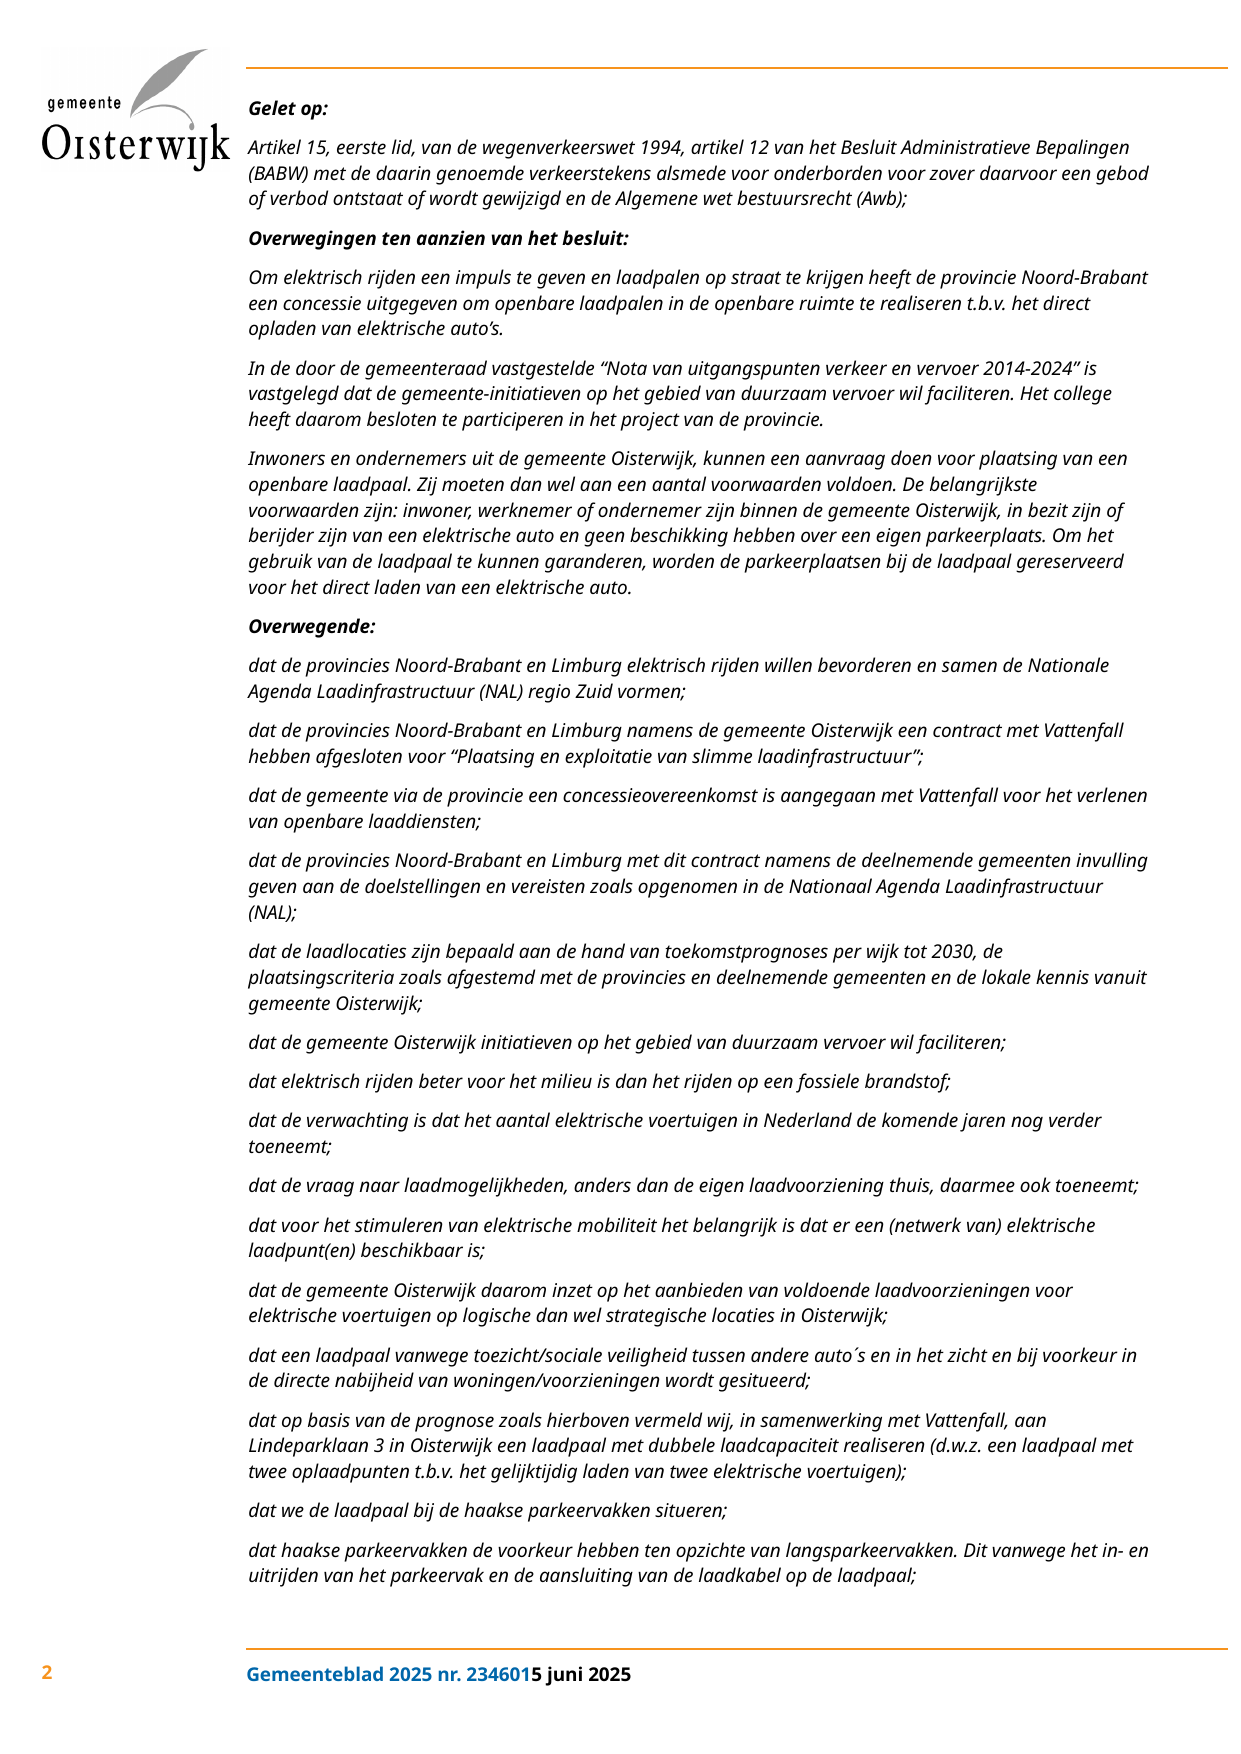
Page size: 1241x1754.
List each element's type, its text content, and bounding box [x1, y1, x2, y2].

text dat elektrisch rijden beter voor het milieu is dan het rijden op een fossiele brandstof; [248, 1068, 1152, 1094]
text dat haakse parkeervakken de voorkeur hebben ten opzichte van langsparkeervakken. Dit vanwege het in- en uitrijden van het parkeervak en de aansluiting van de laadkabel op de laadpaal; [248, 1537, 1152, 1588]
text dat de laadlocaties zijn bepaald aan de hand van toekomstprognoses per wijk tot 2030, de plaatsingscriteria zoals afgestemd met de provincies en deelnemende gemeenten en de lokale kennis vanuit gemeente Oisterwijk; [248, 938, 1152, 1016]
text dat de verwachting is dat het aantal elektrische voertuigen in Nederland de komende jaren nog verder toeneemt; [248, 1108, 1152, 1159]
text In de door de gemeenteraad vastgestelde “Nota van uitgangspunten verkeer en vervoer 2014-2024” is vastgelegd dat de gemeente-initiatieven op het gebied van duurzaam vervoer wil faciliteren. Het college heeft daarom besloten te participeren in het project van de provincie. [248, 355, 1152, 432]
text Inwoners en ondernemers uit de gemeente Oisterwijk, kunnen een aanvraag doen voor plaatsing van een openbare laadpaal. Zij moeten dan wel aan een aantal voorwaarden voldoen. De belangrijkste voorwaarden zijn: inwoner, werknemer of ondernemer zijn binnen de gemeente Oisterwijk, in bezit zijn of berijder zijn van een elektrische auto en geen beschikking hebben over een eigen parkeerplaats. Om het gebruik van de laadpaal te kunnen garanderen, worden de parkeerplaatsen bij de laadpaal gereserveerd voor het direct laden van een elektrische auto. [248, 446, 1152, 600]
text Om elektrisch rijden een impuls te geven en laadpalen op straat te krijgen heeft de provincie Noord-Brabant een concessie uitgegeven om openbare laadpalen in de openbare ruimte te realiseren t.b.v. het direct opladen van elektrische auto’s. [248, 264, 1152, 341]
text dat op basis van de prognose zoals hierboven vermeld wij, in samenwerking met Vattenfall, aan Lindeparklaan 3 in Oisterwijk een laadpaal met dubbele laadcapaciteit realiseren (d.w.z. een laadpaal met twee oplaadpunten t.b.v. het gelijktijdig laden van twee elektrische voertuigen); [248, 1407, 1152, 1484]
text dat we de laadpaal bij de haakse parkeervakken situeren; [248, 1498, 1152, 1523]
picture [41, 47, 231, 172]
text dat de gemeente via de provincie een concessieovereenkomst is aangegaan met Vattenfall voor het verlenen van openbare laaddiensten; [248, 783, 1152, 834]
text dat de provincies Noord-Brabant en Limburg namens de gemeente Oisterwijk een contract met Vattenfall hebben afgesloten voor “Plaatsing en exploitatie van slimme laadinfrastructuur”; [248, 718, 1152, 769]
text dat de vraag naar laadmogelijkheden, anders dan de eigen laadvoorziening thuis, daarmee ook toeneemt; [248, 1173, 1152, 1198]
text dat de provincies Noord-Brabant en Limburg elektrisch rijden willen bevorderen en samen de Nationale Agenda Laadinfrastructuur (NAL) regio Zuid vormen; [248, 653, 1152, 704]
text dat voor het stimuleren van elektrische mobiliteit het belangrijk is dat er een (netwerk van) elektrische laadpunt(en) beschikbaar is; [248, 1212, 1152, 1263]
text Overwegende: [248, 613, 1152, 639]
text dat de gemeente Oisterwijk initiatieven op het gebied van duurzaam vervoer wil faciliteren; [248, 1029, 1152, 1055]
text dat de provincies Noord-Brabant en Limburg met dit contract namens de deelnemende gemeenten invulling geven aan de doelstellingen en vereisten zoals opgenomen in de Nationaal Agenda Laadinfrastructuur (NAL); [248, 848, 1152, 925]
text Overwegingen ten aanzien van het besluit: [248, 225, 1152, 251]
text Artikel 15, eerste lid, van de wegenverkeerswet 1994, artikel 12 van het Besluit Administratieve Bepalingen (BABW) met de daarin genoemde verkeerstekens alsmede voor onderborden voor zover daarvoor een gebod of verbod ontstaat of wordt gewijzigd en de Algemene wet bestuursrecht (Awb); [248, 134, 1152, 211]
text Gelet op: [248, 95, 1152, 121]
text dat de gemeente Oisterwijk daarom inzet op het aanbieden van voldoende laadvoorzieningen voor elektrische voertuigen op logische dan wel strategische locaties in Oisterwijk; [248, 1277, 1152, 1328]
text dat een laadpaal vanwege toezicht/sociale veiligheid tussen andere auto´s en in het zicht en bij voorkeur in de directe nabijheid van woningen/voorzieningen wordt gesitueerd; [248, 1342, 1152, 1393]
